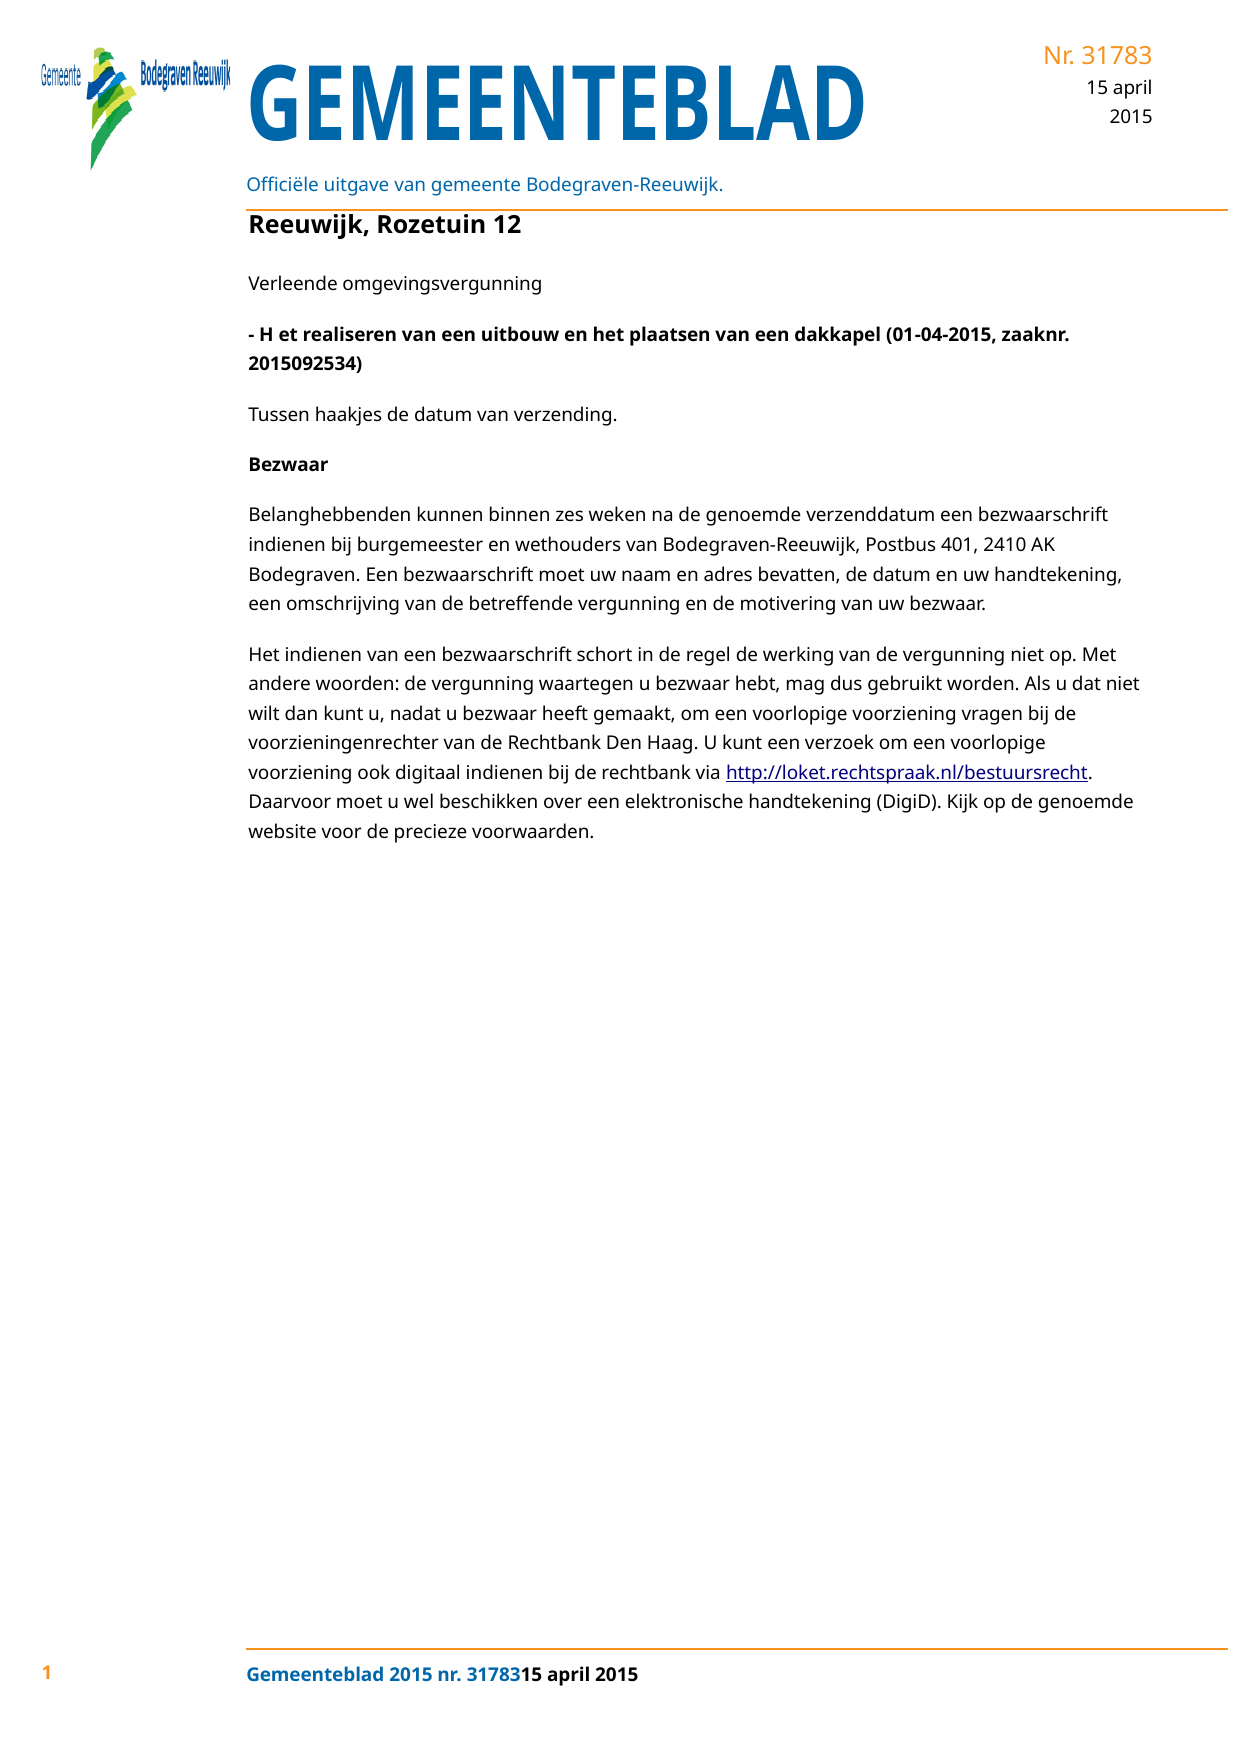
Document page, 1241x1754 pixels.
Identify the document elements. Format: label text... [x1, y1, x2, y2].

text Verleende omgevingsvergunning [248, 270, 1152, 296]
text - H et realiseren van een uitbouw en het plaatsen van een dakkapel (01‑04‑2015, zaaknr. 2015092534) [248, 321, 1152, 376]
text Belanghebbenden kunnen binnen zes weken na de genoemde verzenddatum een bezwaarschrift indienen bij burgemeester en wethouders van Bodegraven-Reeuwijk, Postbus 401, 2410 AK Bodegraven. Een bezwaarschrift moet uw naam en adres bevatten, de datum en uw handtekening, een omschrijving van de betreffende vergunning en de motivering van uw bezwaar. [248, 502, 1152, 616]
text Tussen haakjes de datum van verzending. [248, 401, 1152, 426]
text Het indienen van een bezwaarschrift schort in de regel de werking van de vergunning niet op. Met andere woorden: de vergunning waartegen u bezwaar hebt, mag dus gebruikt worden. Als u dat niet wilt dan kunt u, nadat u bezwaar heeft gemaakt, om een voorlopige voorziening vragen bij de voorzieningenrechter van de Rechtbank Den Haag. U kunt een verzoek om een voorlopige voorziening ook digitaal indienen bij de rechtbank via http://loket.rechtspraak.nl/bestuursrecht. Daarvoor moet u wel beschikken over een elektronische handtekening (DigiD). Kijk op de genoemde website voor de precieze voorwaarden. [248, 641, 1152, 844]
text Reeuwijk, Rozetuin 12 [248, 211, 1152, 241]
picture [41, 47, 231, 172]
text Bezwaar [248, 451, 1152, 477]
